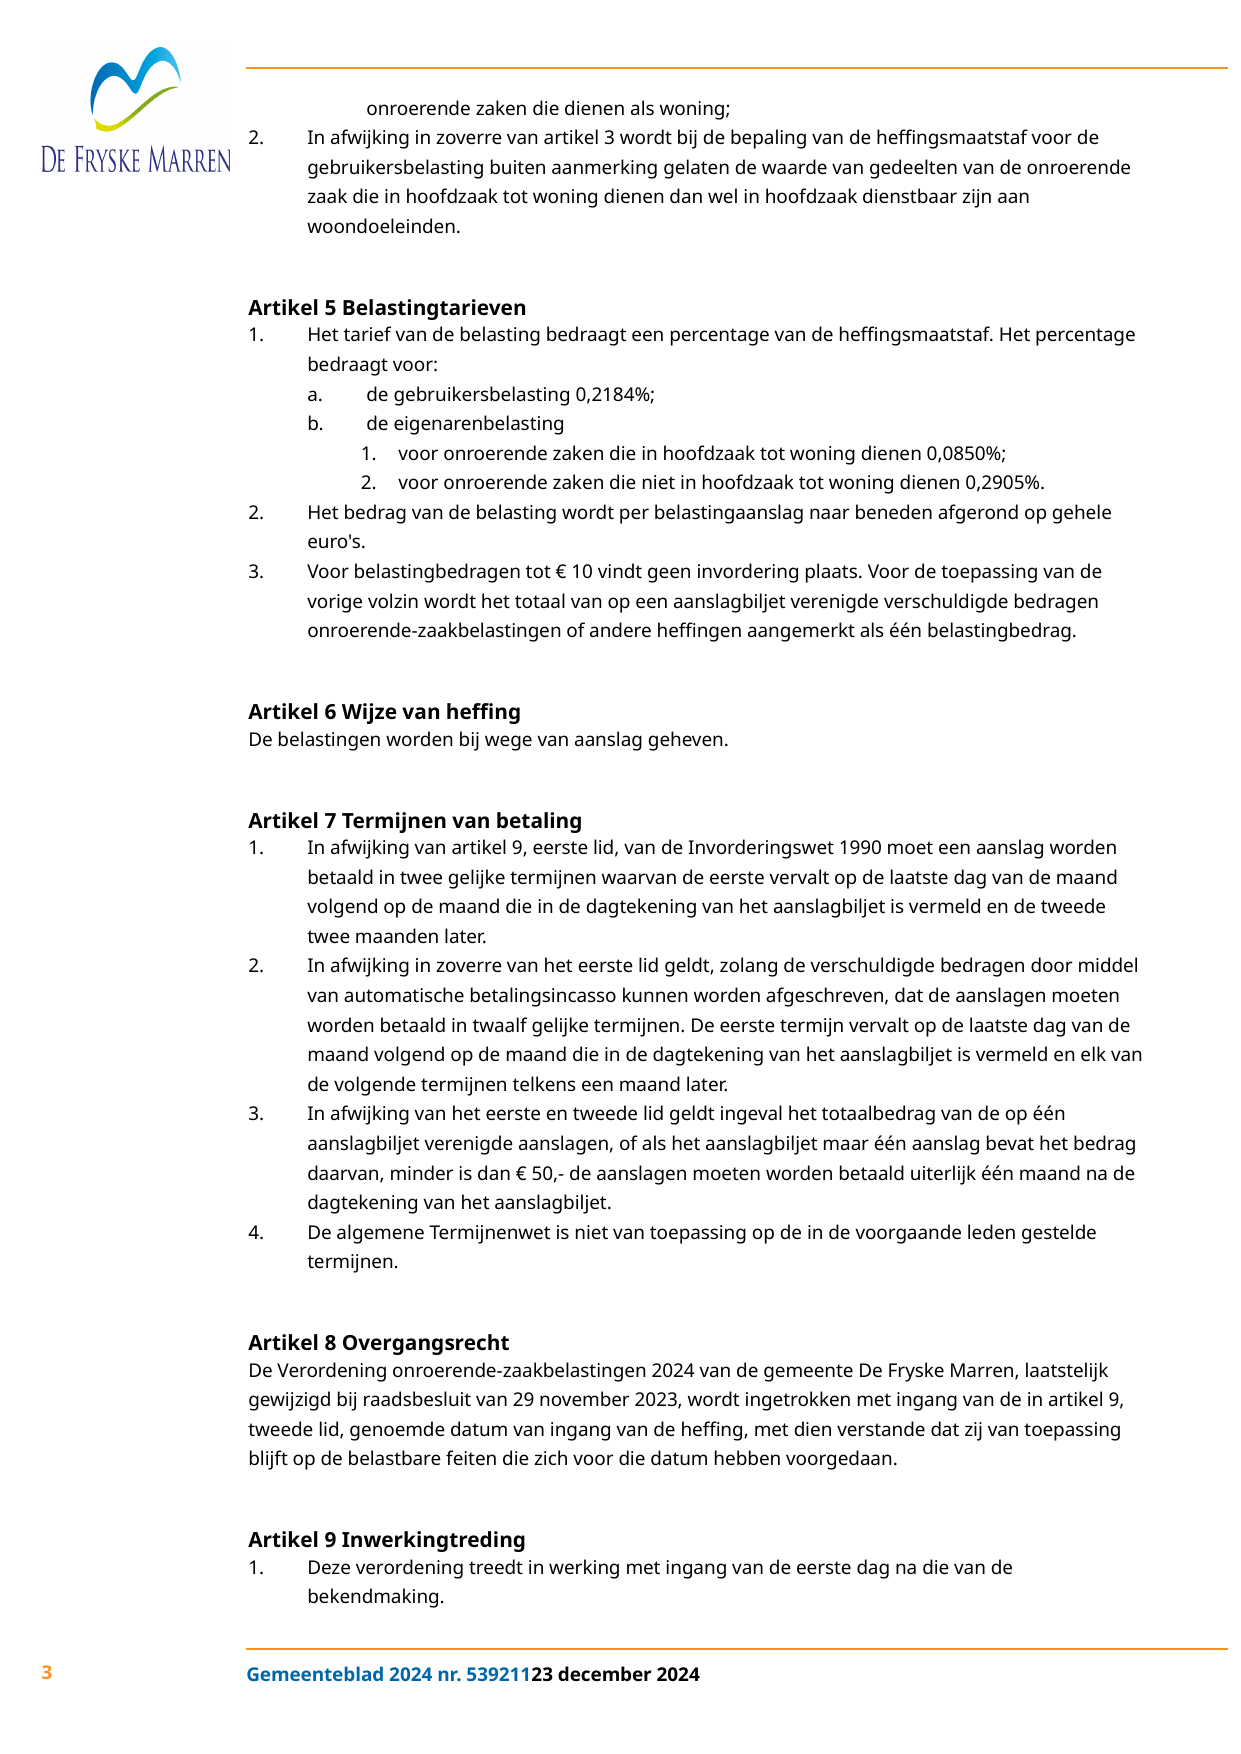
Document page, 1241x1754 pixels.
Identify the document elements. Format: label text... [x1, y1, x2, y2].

list onroerende zaken die dienen als woning; [307, 95, 1152, 121]
list Het bedrag van de belasting wordt per belastingaanslag naar beneden afgerond op gehele euro's. [248, 499, 1152, 554]
list de gebruikersbelasting 0,2184%; [307, 381, 1152, 406]
list Deze verordening treedt in werking met ingang van de eerste dag na die van de bekendmaking. [248, 1554, 1152, 1609]
list de eigenarenbelasting [307, 410, 1152, 436]
text Artikel 9 Inwerkingtreding [248, 1526, 1152, 1554]
text Artikel 8 Overgangsrecht [248, 1328, 1152, 1357]
list Het tarief van de belasting bedraagt een percentage van de heffingsmaatstaf. Het percentage bedraagt voor: [248, 322, 1152, 377]
text De Verordening onroerende-zaakbelastingen 2024 van de gemeente De Fryske Marren, laatstelijk gewijzigd bij raadsbesluit van 29 november 2023, wordt ingetrokken met ingang van de in artikel 9, tweede lid, genoemde datum van ingang van de heffing, met dien verstande dat zij van toepassing blijft op de belastbare feiten die zich voor die datum hebben voorgedaan. [248, 1357, 1152, 1471]
list In afwijking in zoverre van artikel 3 wordt bij de bepaling van de heffingsmaatstaf voor de gebruikersbelasting buiten aanmerking gelaten de waarde van gedeelten van de onroerende zaak die in hoofdzaak tot woning dienen dan wel in hoofdzaak dienstbaar zijn aan woondoeleinden. [248, 124, 1152, 239]
list voor onroerende zaken die niet in hoofdzaak tot woning dienen 0,2905%. [361, 469, 1152, 495]
list De algemene Termijnenwet is niet van toepassing op de in de voorgaande leden gestelde termijnen. [248, 1219, 1152, 1274]
list In afwijking van het eerste en tweede lid geldt ingeval het totaalbedrag van de op één aanslagbiljet verenigde aanslagen, of als het aanslagbiljet maar één aanslag bevat het bedrag daarvan, minder is dan € 50,- de aanslagen moeten worden betaald uiterlijk één maand na de dagtekening van het aanslagbiljet. [248, 1101, 1152, 1215]
list In afwijking in zoverre van het eerste lid geldt, zolang de verschuldigde bedragen door middel van automatische betalingsincasso kunnen worden afgeschreven, dat de aanslagen moeten worden betaald in twaalf gelijke termijnen. De eerste termijn vervalt op de laatste dag van de maand volgend op de maand die in de dagtekening van het aanslagbiljet is vermeld en elk van de volgende termijnen telkens een maand later. [248, 953, 1152, 1097]
text Artikel 7 Termijnen van betaling [248, 806, 1152, 834]
text De belastingen worden bij wege van aanslag geheven. [248, 726, 1152, 752]
list In afwijking van artikel 9, eerste lid, van de Invorderingswet 1990 moet een aanslag worden betaald in twee gelijke termijnen waarvan de eerste vervalt op de laatste dag van de maand volgend op de maand die in de dagtekening van het aanslagbiljet is vermeld en de tweede twee maanden later. [248, 834, 1152, 949]
list Voor belastingbedragen tot € 10 vindt geen invordering plaats. Voor de toepassing van de vorige volzin wordt het totaal van op een aanslagbiljet verenigde verschuldigde bedragen onroerende-zaakbelastingen of andere heffingen aangemerkt als één belastingbedrag. [248, 558, 1152, 643]
text Artikel 6 Wijze van heffing [248, 697, 1152, 726]
picture [41, 47, 231, 172]
list voor onroerende zaken die in hoofdzaak tot woning dienen 0,0850%; [361, 440, 1152, 466]
text Artikel 5 Belastingtarieven [248, 293, 1152, 322]
